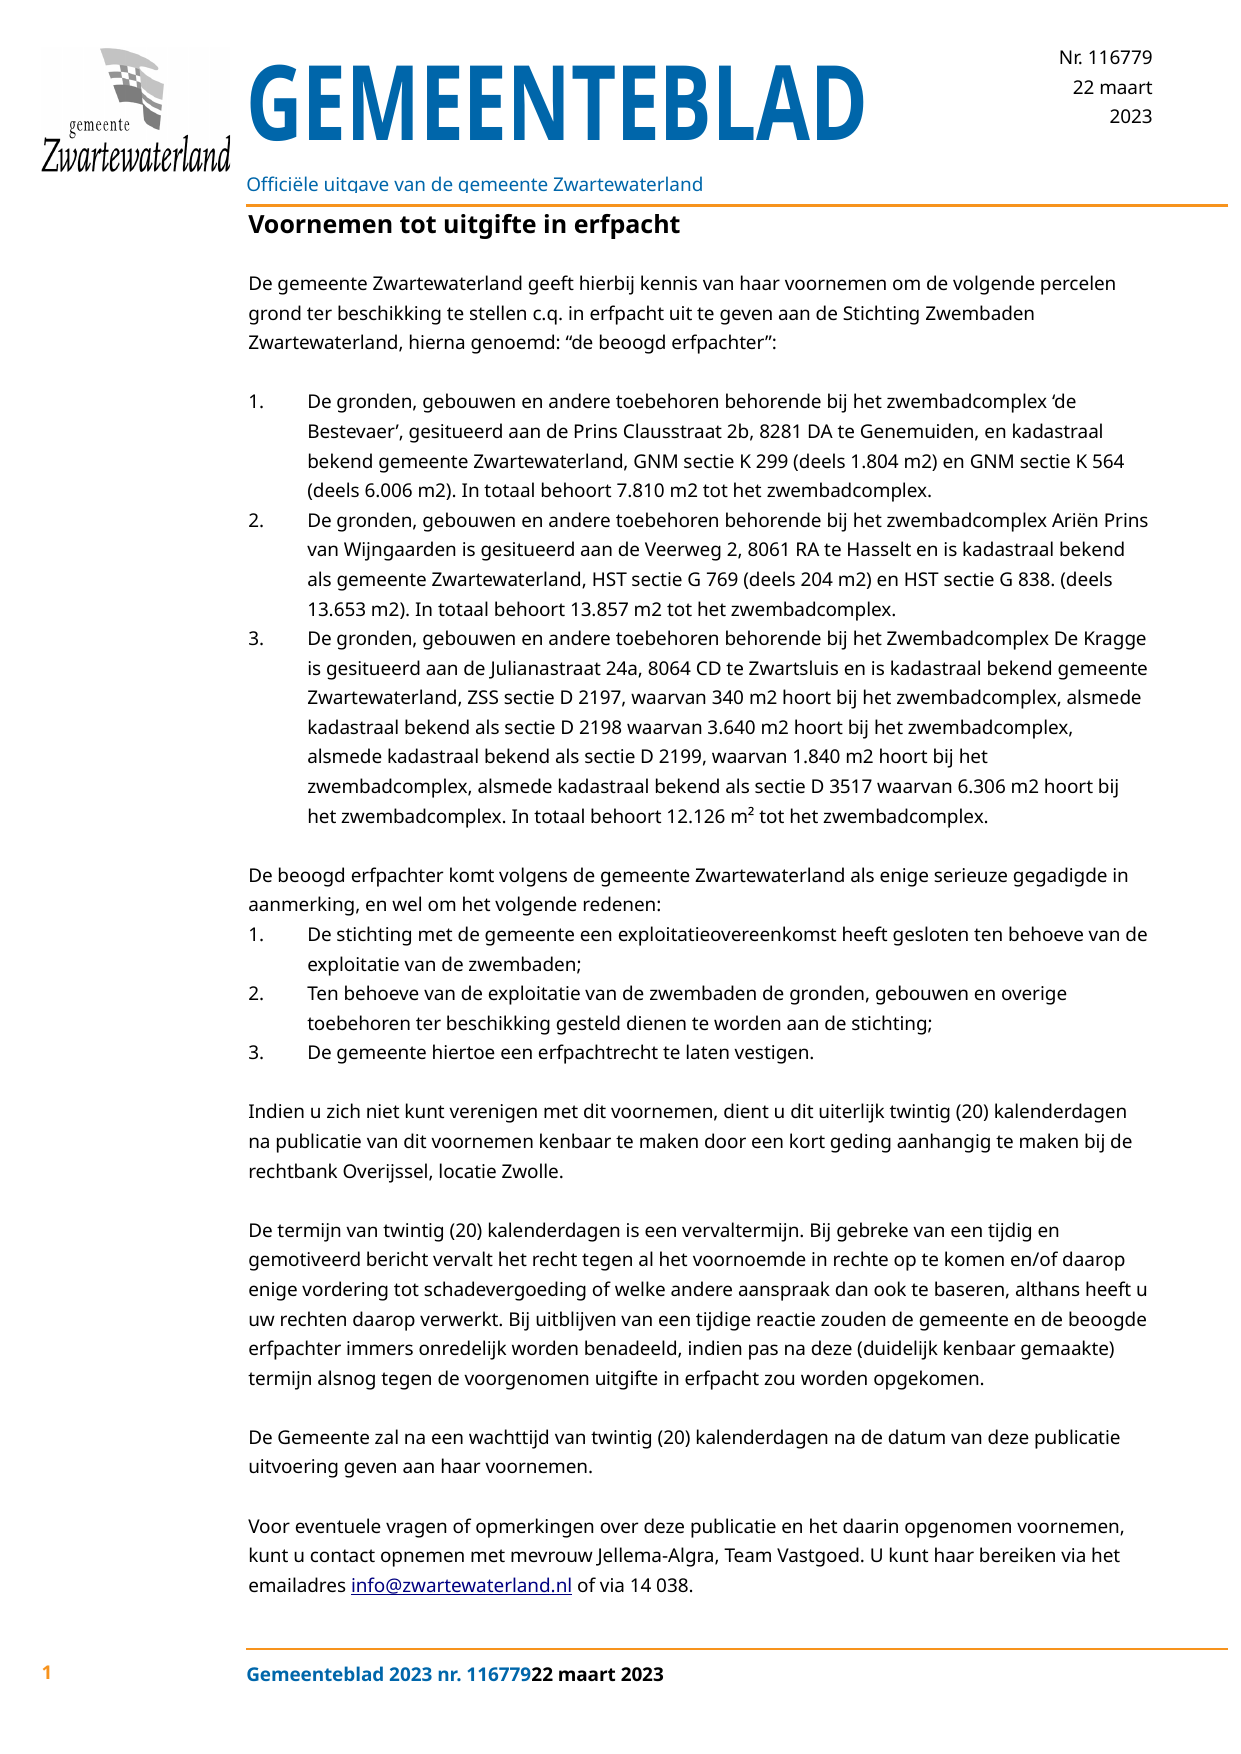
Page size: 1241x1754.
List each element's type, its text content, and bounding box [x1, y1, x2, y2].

list De gronden, gebouwen en andere toebehoren behorende bij het zwembadcomplex Ariën Prins van Wijngaarden is gesitueerd aan de Veerweg 2, 8061 RA te Hasselt en is kadastraal bekend als gemeente Zwartewaterland, HST sectie G 769 (deels 204 m2) en HST sectie G 838. (deels 13.653 m2). In totaal behoort 13.857 m2 tot het zwembadcomplex. [248, 507, 1152, 621]
text De Gemeente zal na een wachttijd van twintig (20) kalenderdagen na de datum van deze publicatie uitvoering geven aan haar voornemen. [248, 1424, 1152, 1479]
text De termijn van twintig (20) kalenderdagen is een vervaltermijn. Bij gebreke van een tijdig en gemotiveerd bericht vervalt het recht tegen al het voornoemde in rechte op te komen en/of daarop enige vordering tot schadevergoeding of welke andere aanspraak dan ook te baseren, althans heeft u uw rechten daarop verwerkt. Bij uitblijven van een tijdige reactie zouden de gemeente en de beoogde erfpachter immers onredelijk worden benadeeld, indien pas na deze (duidelijk kenbaar gemaakte) termijn alsnog tegen de voorgenomen uitgifte in erfpacht zou worden opgekomen. [248, 1217, 1152, 1391]
picture [41, 47, 231, 172]
text De beoogd erfpachter komt volgens de gemeente Zwartewaterland als enige serieuze gegadigde in aanmerking, en wel om het volgende redenen: [248, 862, 1152, 917]
text De gemeente Zwartewaterland geeft hierbij kennis van haar voornemen om de volgende percelen grond ter beschikking te stellen c.q. in erfpacht uit te geven aan de Stichting Zwembaden Zwartewaterland, hierna genoemd: “de beoogd erfpachter”: [248, 270, 1152, 355]
text Voor eventuele vragen of opmerkingen over deze publicatie en het daarin opgenomen voornemen, kunt u contact opnemen met mevrouw Jellema-Algra, Team Vastgoed. U kunt haar bereiken via het emailadres info@zwartewaterland.nl of via 14 038. [248, 1513, 1152, 1598]
list De stichting met de gemeente een exploitatieovereenkomst heeft gesloten ten behoeve van de exploitatie van de zwembaden; [248, 921, 1152, 976]
text Indien u zich niet kunt verenigen met dit voornemen, dient u dit uiterlijk twintig (20) kalenderdagen na publicatie van dit voornemen kenbaar te maken door een kort geding aanhangig te maken bij de rechtbank Overijssel, locatie Zwolle. [248, 1099, 1152, 1183]
list De gronden, gebouwen en andere toebehoren behorende bij het zwembadcomplex ‘de Bestevaer’, gesitueerd aan de Prins Clausstraat 2b, 8281 DA te Genemuiden, en kadastraal bekend gemeente Zwartewaterland, GNM sectie K 299 (deels 1.804 m2) en GNM sectie K 564 (deels 6.006 m2). In totaal behoort 7.810 m2 tot het zwembadcomplex. [248, 389, 1152, 503]
list De gemeente hiertoe een erfpachtrecht te laten vestigen. [248, 1039, 1152, 1065]
text Voornemen tot uitgifte in erfpacht [248, 207, 1152, 241]
list De gronden, gebouwen en andere toebehoren behorende bij het Zwembadcomplex De Kragge is gesitueerd aan de Julianastraat 24a, 8064 CD te Zwartsluis en is kadastraal bekend gemeente Zwartewaterland, ZSS sectie D 2197, waarvan 340 m2 hoort bij het zwembadcomplex, alsmede kadastraal bekend als sectie D 2198 waarvan 3.640 m2 hoort bij het zwembadcomplex, alsmede kadastraal bekend als sectie D 2199, waarvan 1.840 m2 hoort bij het zwembadcomplex, alsmede kadastraal bekend als sectie D 3517 waarvan 6.306 m2 hoort bij het zwembadcomplex. In totaal behoort 12.126 m² tot het zwembadcomplex. [248, 625, 1152, 828]
list Ten behoeve van de exploitatie van de zwembaden de gronden, gebouwen en overige toebehoren ter beschikking gesteld dienen te worden aan de stichting; [248, 980, 1152, 1036]
